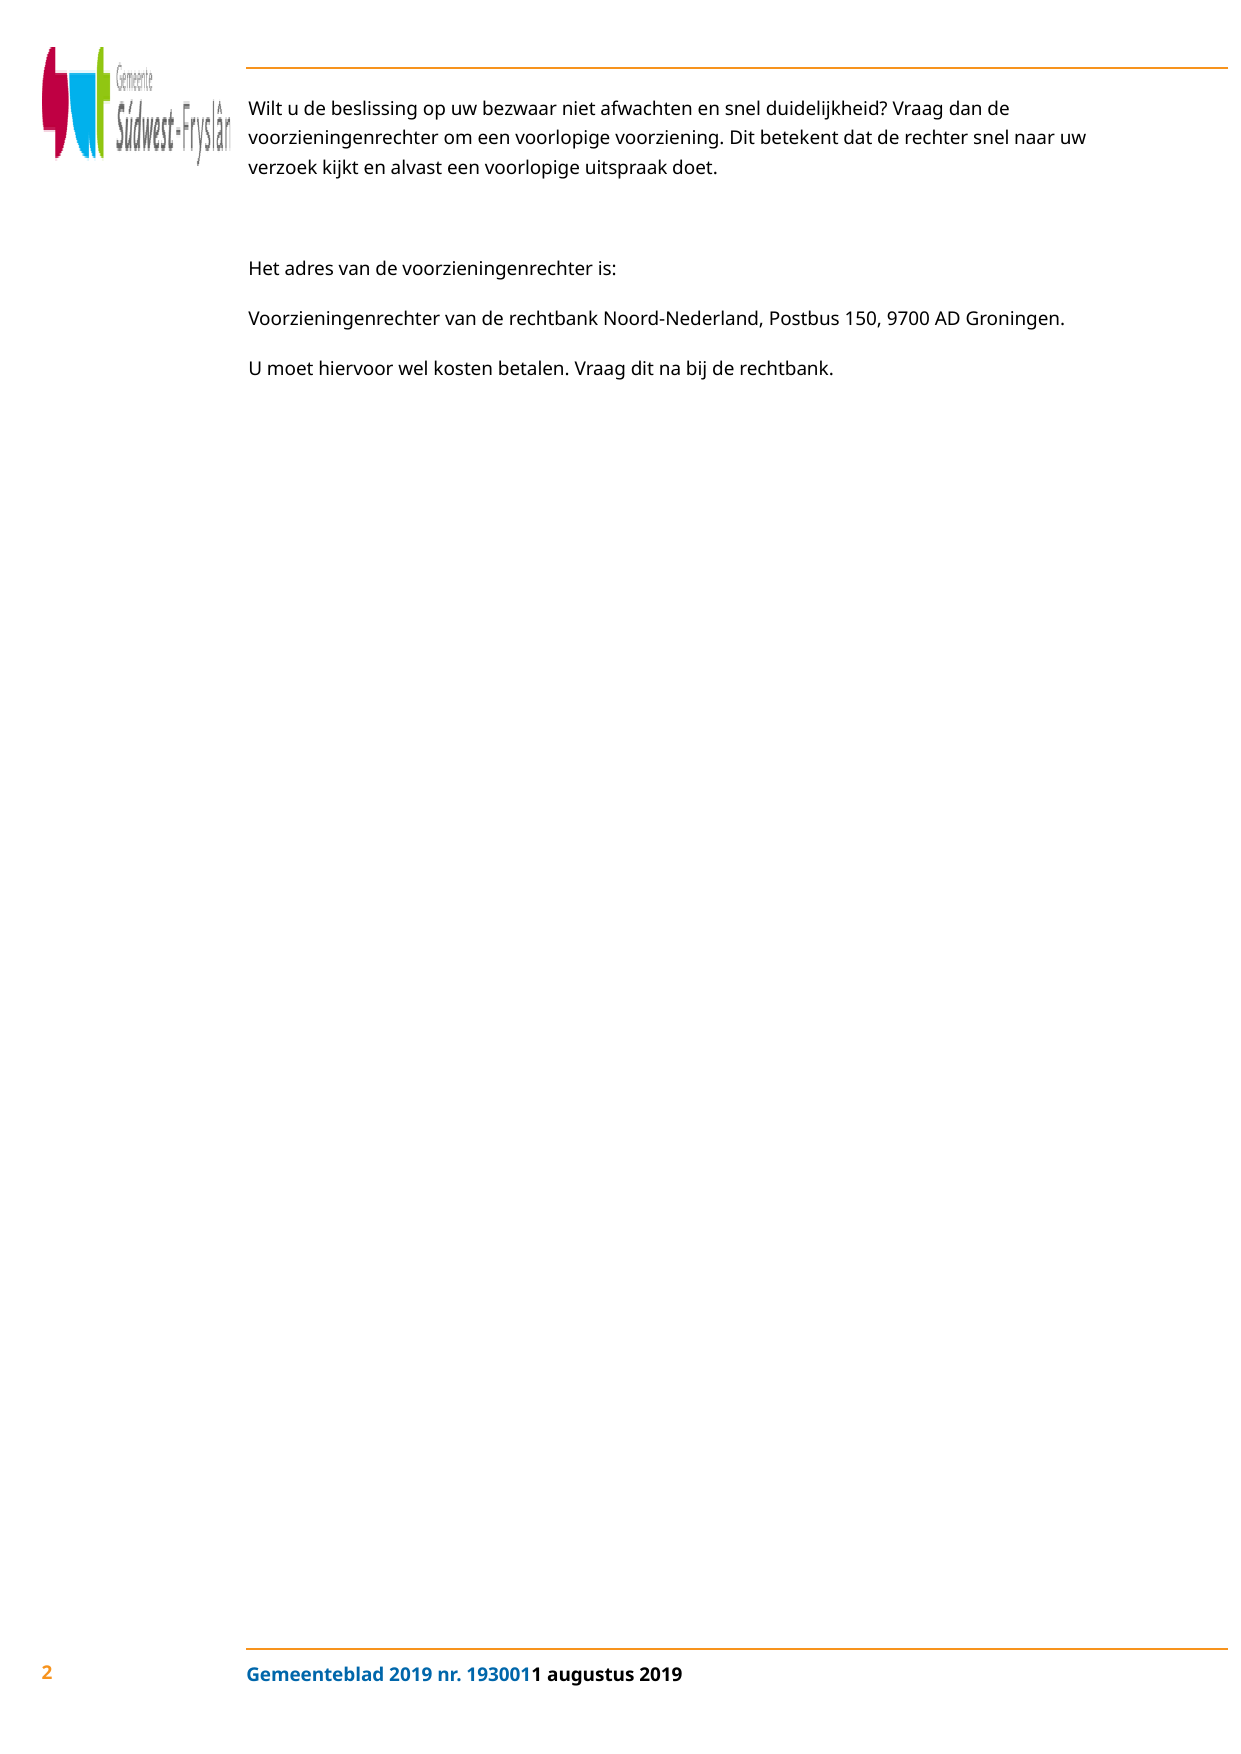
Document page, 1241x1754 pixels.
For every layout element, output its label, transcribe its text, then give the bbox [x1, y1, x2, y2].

text U moet hiervoor wel kosten betalen. Vraag dit na bij de rechtbank. [248, 356, 1152, 381]
text Wilt u de beslissing op uw bezwaar niet afwachten en snel duidelijkheid? Vraag dan de voorzieningenrechter om een voorlopige voorziening. Dit betekent dat de rechter snel naar uw verzoek kijkt en alvast een voorlopige uitspraak doet. [248, 95, 1152, 180]
text Voorzieningenrechter van de rechtbank Noord-Nederland, Postbus 150, 9700 AD Groningen. [248, 305, 1152, 331]
picture [41, 47, 231, 172]
text Het adres van de voorzieningenrechter is: [248, 255, 1152, 281]
